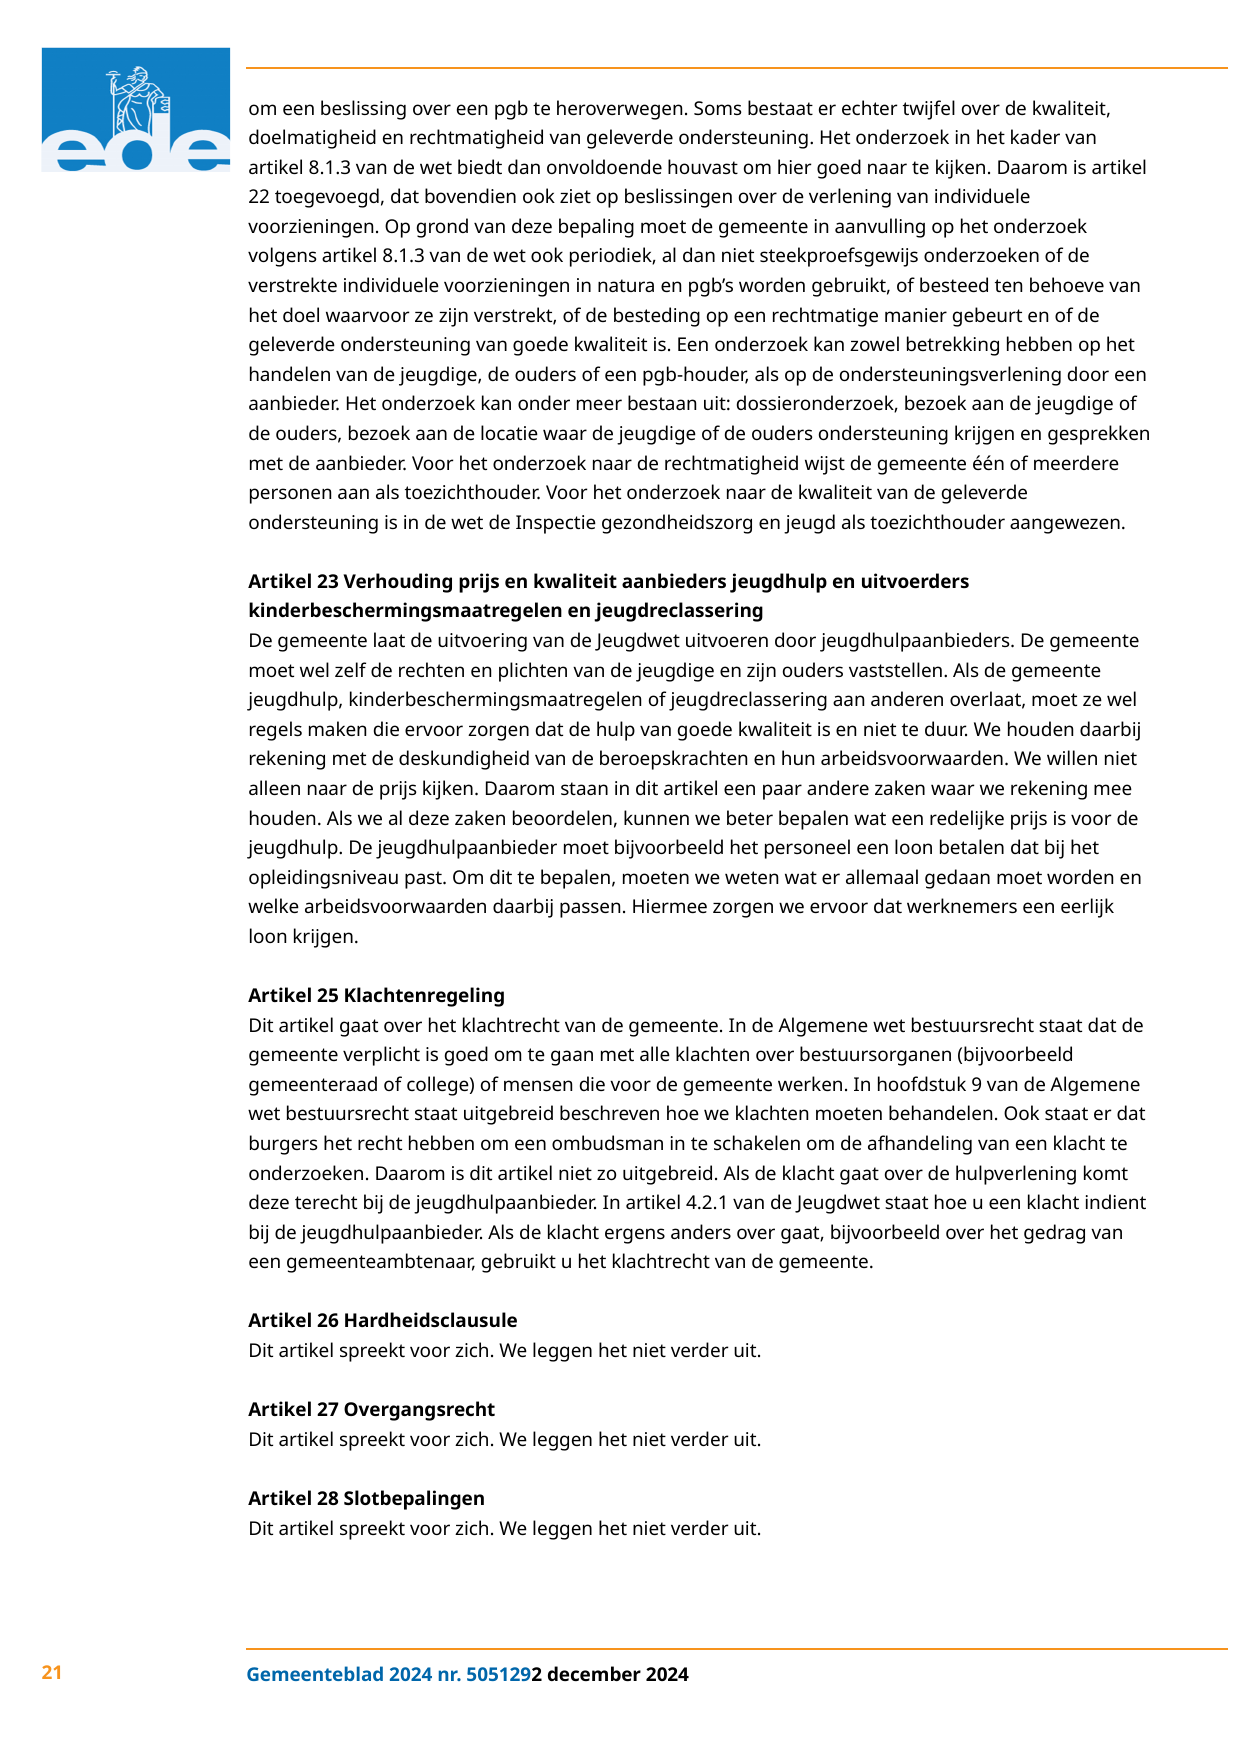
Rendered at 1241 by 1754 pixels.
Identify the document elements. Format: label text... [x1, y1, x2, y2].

text De gemeente laat de uitvoering van de Jeugdwet uitvoeren door jeugdhulpaanbieders. De gemeente moet wel zelf de rechten en plichten van de jeugdige en zijn ouders vaststellen. Als de gemeente jeugdhulp, kinderbeschermingsmaatregelen of jeugdreclassering aan anderen overlaat, moet ze wel regels maken die ervoor zorgen dat de hulp van goede kwaliteit is en niet te duur. We houden daarbij rekening met de deskundigheid van de beroepskrachten en hun arbeidsvoorwaarden. We willen niet alleen naar de prijs kijken. Daarom staan in dit artikel een paar andere zaken waar we rekening mee houden. Als we al deze zaken beoordelen, kunnen we beter bepalen wat een redelijke prijs is voor de jeugdhulp. De jeugdhulpaanbieder moet bijvoorbeeld het personeel een loon betalen dat bij het opleidingsniveau past. Om dit te bepalen, moeten we weten wat er allemaal gedaan moet worden en welke arbeidsvoorwaarden daarbij passen. Hiermee zorgen we ervoor dat werknemers een eerlijk loon krijgen. [248, 627, 1152, 949]
text Dit artikel spreekt voor zich. We leggen het niet verder uit. [248, 1337, 1152, 1363]
text Artikel 28 Slotbepalingen [248, 1485, 1152, 1511]
text Dit artikel gaat over het klachtrecht van de gemeente. In de Algemene wet bestuursrecht staat dat de gemeente verplicht is goed om te gaan met alle klachten over bestuursorganen (bijvoorbeeld gemeenteraad of college) of mensen die voor de gemeente werken. In hoofdstuk 9 van de Algemene wet bestuursrecht staat uitgebreid beschreven hoe we klachten moeten behandelen. Ook staat er dat burgers het recht hebben om een ombudsman in te schakelen om de afhandeling van een klacht te onderzoeken. Daarom is dit artikel niet zo uitgebreid. Als de klacht gaat over de hulpverlening komt deze terecht bij de jeugdhulpaanbieder. In artikel 4.2.1 van de Jeugdwet staat hoe u een klacht indient bij de jeugdhulpaanbieder. Als de klacht ergens anders over gaat, bijvoorbeeld over het gedrag van een gemeenteambtenaar, gebruikt u het klachtrecht van de gemeente. [248, 1012, 1152, 1274]
text om een beslissing over een pgb te heroverwegen. Soms bestaat er echter twijfel over de kwaliteit, doelmatigheid en rechtmatigheid van geleverde ondersteuning. Het onderzoek in het kader van artikel 8.1.3 van de wet biedt dan onvoldoende houvast om hier goed naar te kijken. Daarom is artikel 22 toegevoegd, dat bovendien ook ziet op beslissingen over de verlening van individuele voorzieningen. Op grond van deze bepaling moet de gemeente in aanvulling op het onderzoek volgens artikel 8.1.3 van de wet ook periodiek, al dan niet steekproefsgewijs onderzoeken of de verstrekte individuele voorzieningen in natura en pgb’s worden gebruikt, of besteed ten behoeve van het doel waarvoor ze zijn verstrekt, of de besteding op een rechtmatige manier gebeurt en of de geleverde ondersteuning van goede kwaliteit is. Een onderzoek kan zowel betrekking hebben op het handelen van de jeugdige, de ouders of een pgb-houder, als op de ondersteuningsverlening door een aanbieder. Het onderzoek kan onder meer bestaan uit: dossieronderzoek, bezoek aan de jeugdige of de ouders, bezoek aan de locatie waar de jeugdige of de ouders ondersteuning krijgen en gesprekken met de aanbieder. Voor het onderzoek naar de rechtmatigheid wijst de gemeente één of meerdere personen aan als toezichthouder. Voor het onderzoek naar de kwaliteit van de geleverde ondersteuning is in de wet de Inspectie gezondheidszorg en jeugd als toezichthouder aangewezen. [248, 95, 1152, 535]
picture [41, 47, 231, 172]
text Artikel 25 Klachtenregeling [248, 982, 1152, 1008]
text Artikel 23 Verhouding prijs en kwaliteit aanbieders jeugdhulp en uitvoerders kinderbeschermingsmaatregelen en jeugdreclassering [248, 568, 1152, 623]
text Dit artikel spreekt voor zich. We leggen het niet verder uit. [248, 1426, 1152, 1452]
text Artikel 26 Hardheidsclausule [248, 1308, 1152, 1333]
text Artikel 27 Overgangsrecht [248, 1396, 1152, 1422]
text Dit artikel spreekt voor zich. We leggen het niet verder uit. [248, 1515, 1152, 1541]
